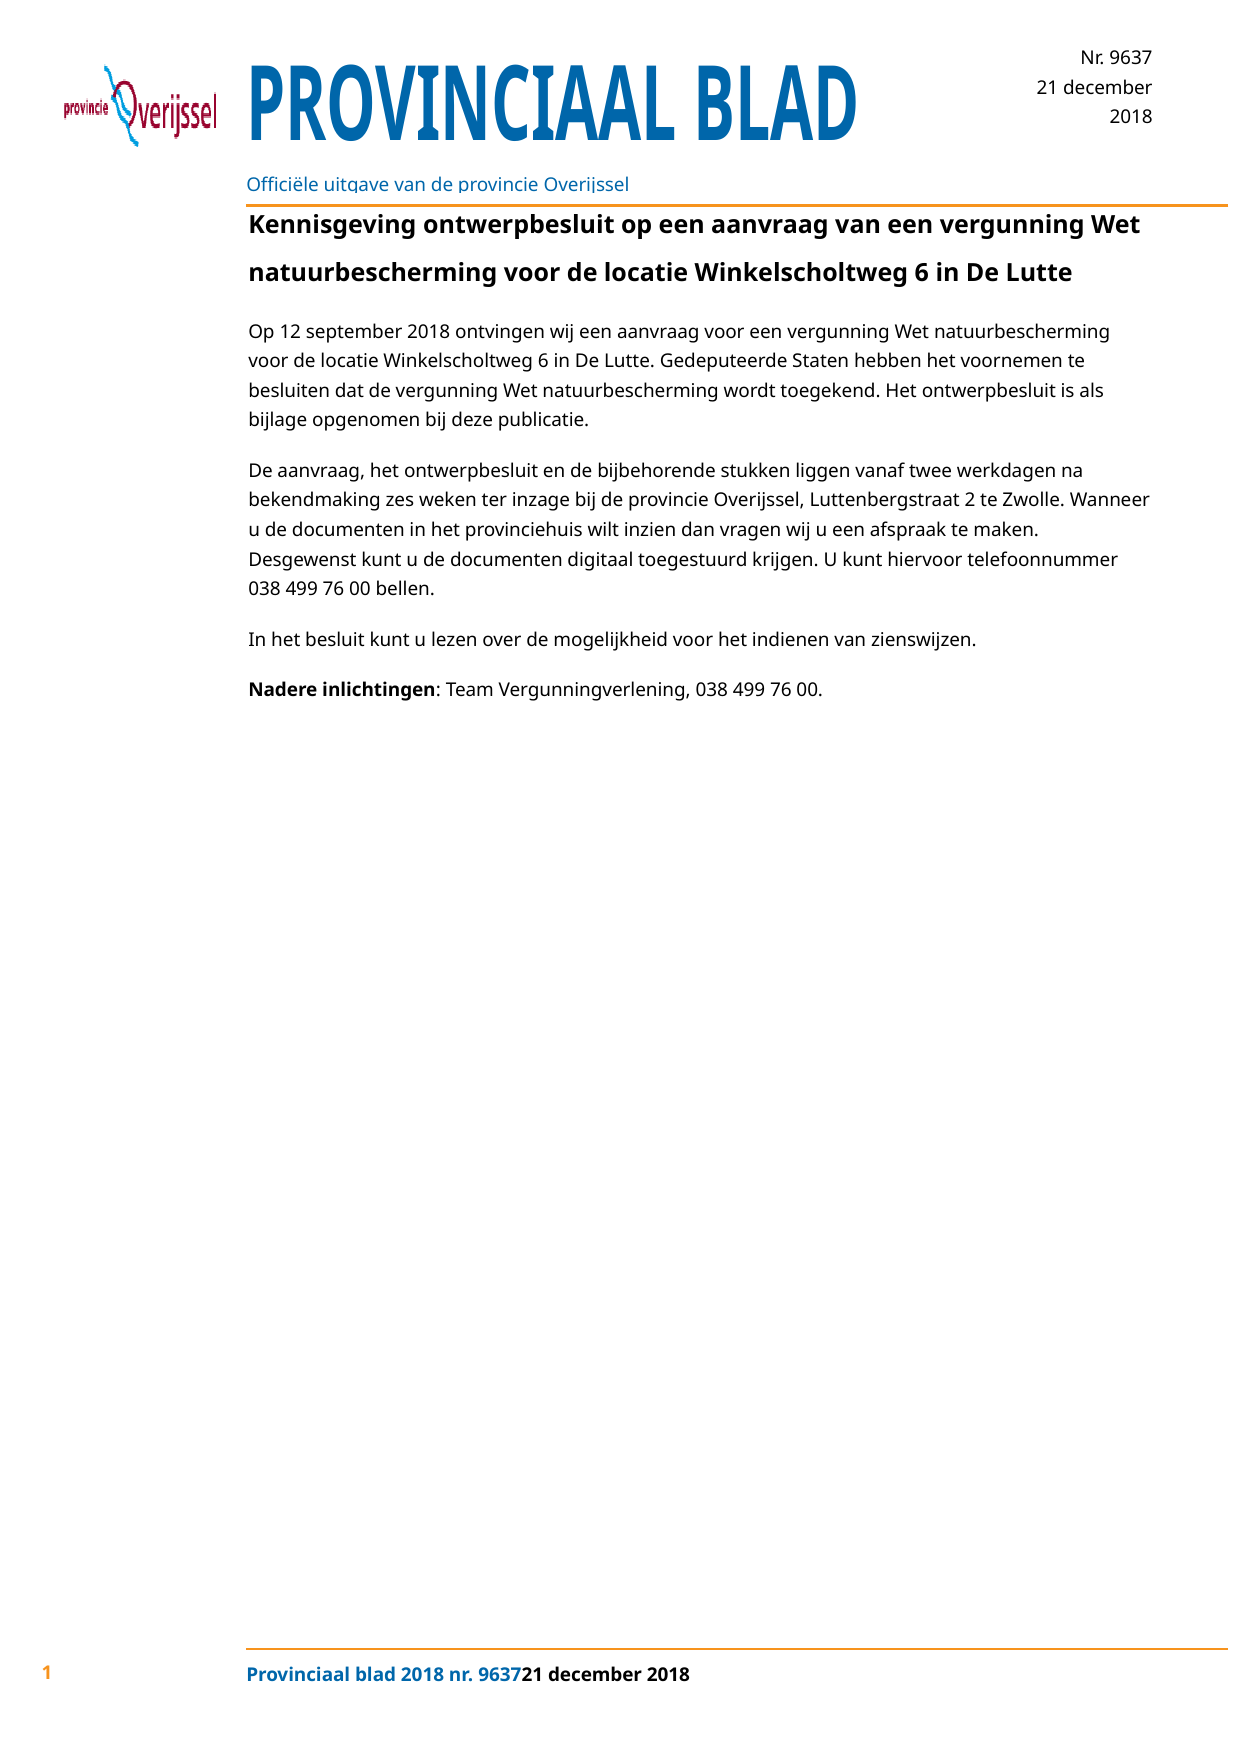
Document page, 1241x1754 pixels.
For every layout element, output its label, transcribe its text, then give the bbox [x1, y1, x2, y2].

picture [41, 47, 231, 172]
text Op 12 september 2018 ontvingen wij een aanvraag voor een vergunning Wet natuurbescherming voor de locatie Winkelscholtweg 6 in De Lutte. Gedeputeerde Staten hebben het voornemen te besluiten dat de vergunning Wet natuurbescherming wordt toegekend. Het ontwerpbesluit is als bijlage opgenomen bij deze publicatie. [248, 318, 1152, 432]
text In het besluit kunt u lezen over de mogelijkheid voor het indienen van zienswijzen. [248, 626, 1152, 652]
text Nadere inlichtingen: Team Vergunningverlening, 038 499 76 00. [248, 676, 1152, 702]
text De aanvraag, het ontwerpbesluit en de bijbehorende stukken liggen vanaf twee werkdagen na bekendmaking zes weken ter inzage bij de provincie Overijssel, Luttenbergstraat 2 te Zwolle. Wanneer u de documenten in het provinciehuis wilt inzien dan vragen wij u een afspraak te maken. Desgewenst kunt u de documenten digitaal toegestuurd krijgen. U kunt hiervoor telefoonnummer 038 499 76 00 bellen. [248, 457, 1152, 601]
text Kennisgeving ontwerpbesluit op een aanvraag van een vergunning Wet natuurbescherming voor de locatie Winkelscholtweg 6 in De Lutte [248, 207, 1152, 288]
